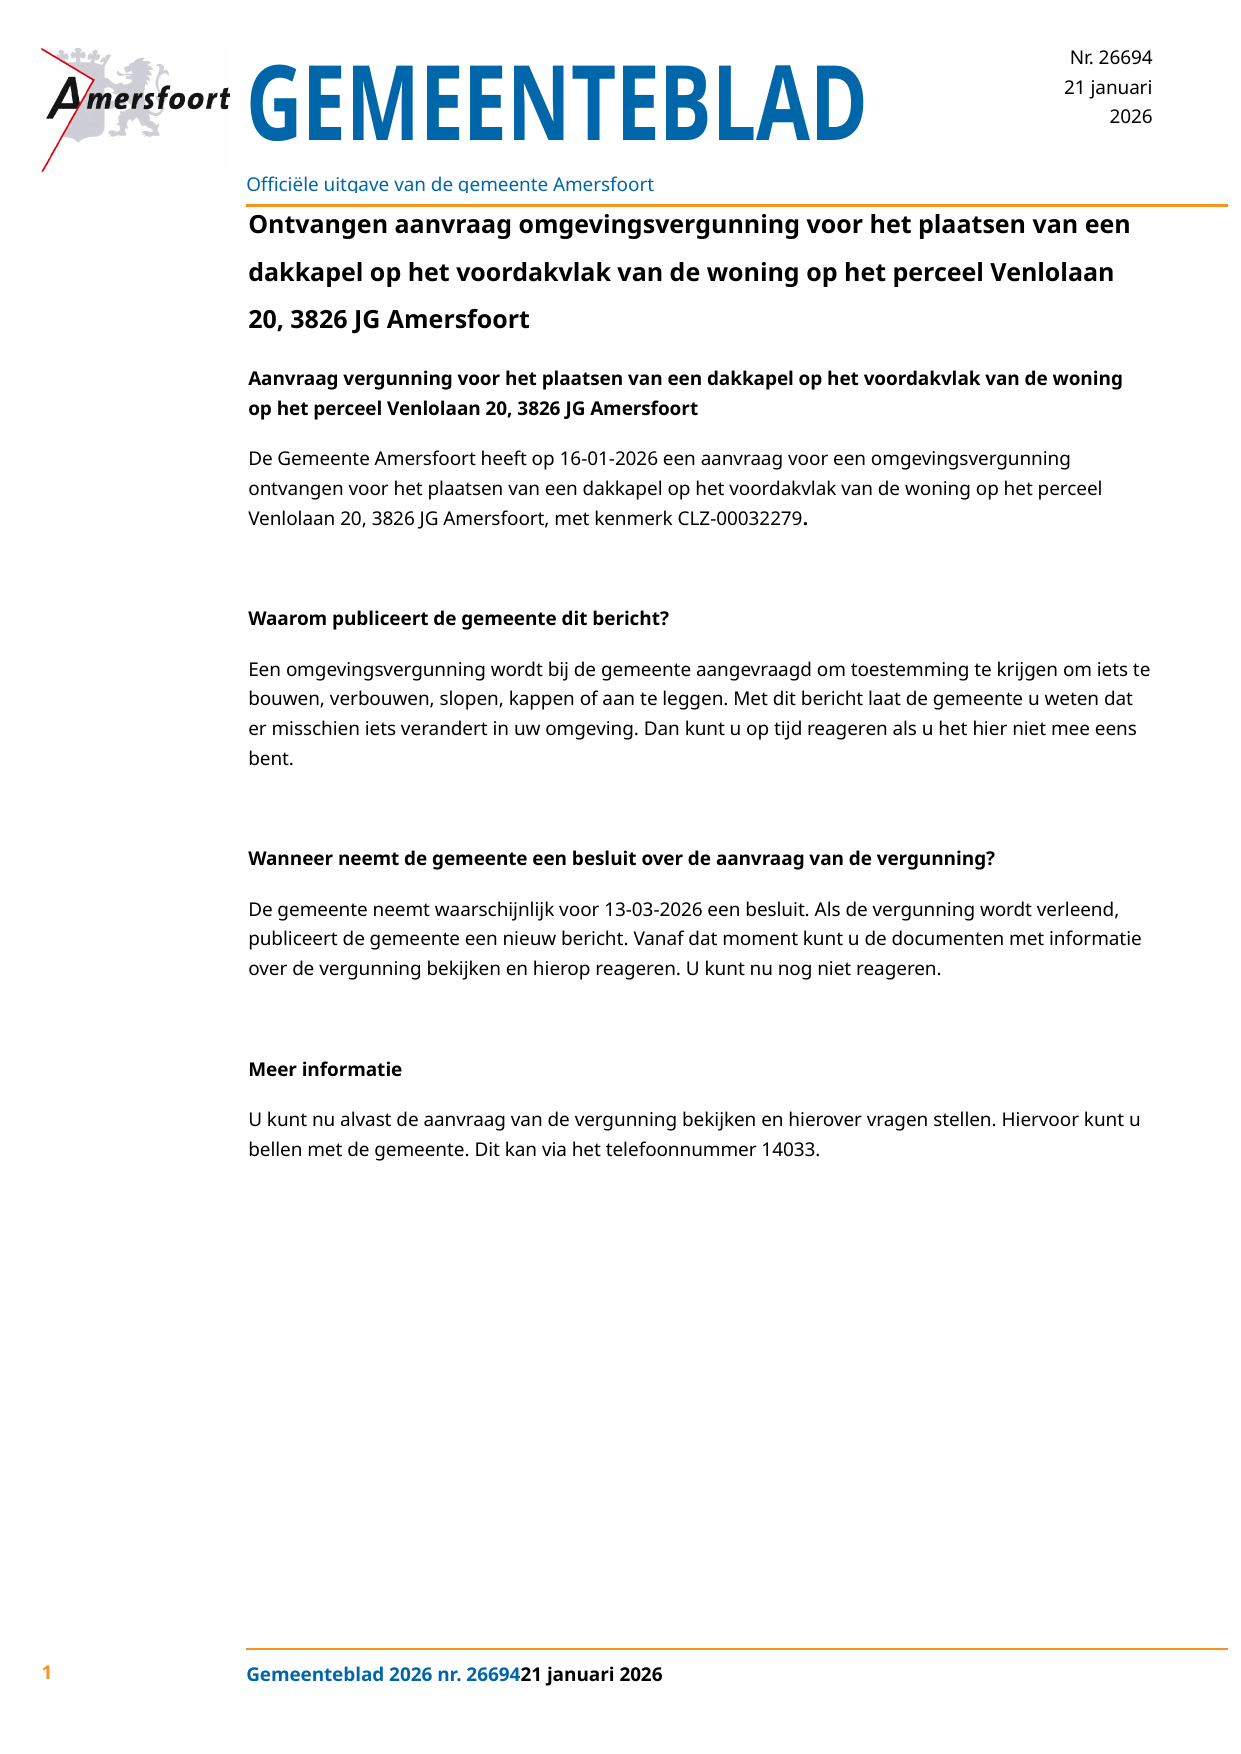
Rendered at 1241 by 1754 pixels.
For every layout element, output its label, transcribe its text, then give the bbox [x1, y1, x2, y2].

text De Gemeente Amersfoort heeft op 16-01-2026 een aanvraag voor een omgevingsvergunning ontvangen voor het plaatsen van een dakkapel op het voordakvlak van de woning op het perceel Venlolaan 20, 3826 JG Amersfoort, met kenmerk CLZ-00032279. [248, 446, 1152, 530]
text Wanneer neemt de gemeente een besluit over de aanvraag van de vergunning? [248, 846, 1152, 871]
picture [41, 47, 231, 172]
text Ontvangen aanvraag omgevingsvergunning voor het plaatsen van een dakkapel op het voordakvlak van de woning op het perceel Venlolaan 20, 3826 JG Amersfoort [248, 207, 1152, 336]
text Waarom publiceert de gemeente dit bericht? [248, 606, 1152, 631]
text U kunt nu alvast de aanvraag van de vergunning bekijken en hierover vragen stellen. Hiervoor kunt u bellen met de gemeente. Dit kan via het telefoonnummer 14033. [248, 1106, 1152, 1162]
text Aanvraag vergunning voor het plaatsen van een dakkapel op het voordakvlak van de woning op het perceel Venlolaan 20, 3826 JG Amersfoort [248, 366, 1152, 421]
text De gemeente neemt waarschijnlijk voor 13-03-2026 een besluit. Als de vergunning wordt verleend, publiceert de gemeente een nieuw bericht. Vanaf dat moment kunt u de documenten met informatie over de vergunning bekijken en hierop reageren. U kunt nu nog niet reageren. [248, 896, 1152, 981]
text Een omgevingsvergunning wordt bij de gemeente aangevraagd om toestemming te krijgen om iets te bouwen, verbouwen, slopen, kappen of aan te leggen. Met dit bericht laat de gemeente u weten dat er misschien iets verandert in uw omgeving. Dan kunt u op tijd reageren als u het hier niet mee eens bent. [248, 656, 1152, 770]
text Meer informatie [248, 1056, 1152, 1082]
